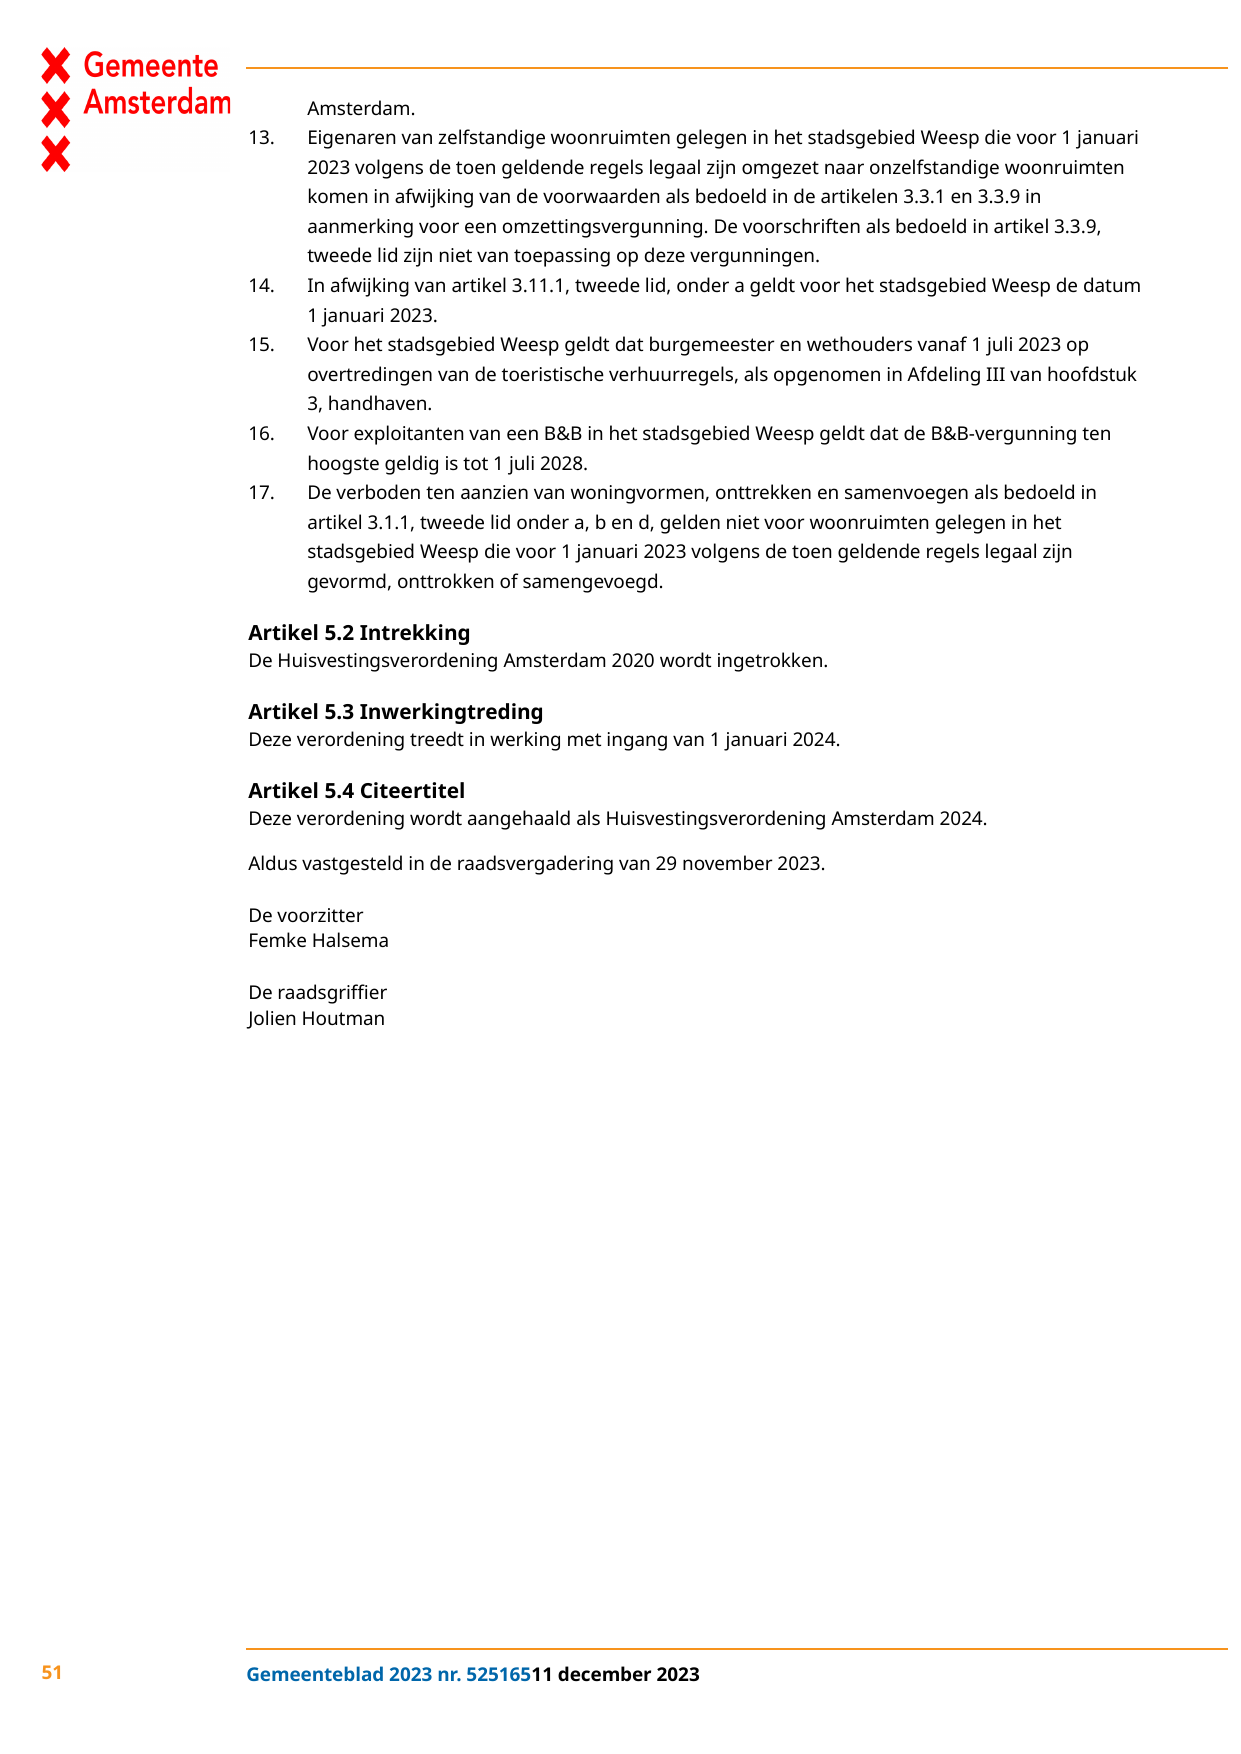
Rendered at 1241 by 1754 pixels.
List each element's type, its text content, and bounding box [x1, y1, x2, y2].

list Eigenaren van zelfstandige woonruimten gelegen in het stadsgebied Weesp die voor 1 januari 2023 volgens de toen geldende regels legaal zijn omgezet naar onzelfstandige woonruimten komen in afwijking van de voorwaarden als bedoeld in de artikelen 3.3.1 en 3.3.9 in aanmerking voor een omzettingsvergunning. De voorschriften als bedoeld in artikel 3.3.9, tweede lid zijn niet van toepassing op deze vergunningen. [248, 124, 1152, 268]
text Artikel 5.4 Citeertitel [248, 776, 1152, 805]
list De verboden ten aanzien van woningvormen, onttrekken en samenvoegen als bedoeld in artikel 3.1.1, tweede lid onder a, b en d, gelden niet voor woonruimten gelegen in het stadsgebied Weesp die voor 1 januari 2023 volgens de toen geldende regels legaal zijn gevormd, onttrokken of samengevoegd. [248, 479, 1152, 594]
text De Huisvestingsverordening Amsterdam 2020 wordt ingetrokken. [248, 647, 1152, 673]
text Artikel 5.3 Inwerkingtreding [248, 697, 1152, 726]
list In afwijking van artikel 3.11.1, tweede lid, onder a geldt voor het stadsgebied Weesp de datum 1 januari 2023. [248, 272, 1152, 328]
list Voor exploitanten van een B&B in het stadsgebied Weesp geldt dat de B&B-vergunning ten hoogste geldig is tot 1 juli 2028. [248, 420, 1152, 476]
list Voor het stadsgebied Weesp geldt dat burgemeester en wethouders vanaf 1 juli 2023 op overtredingen van de toeristische verhuurregels, als opgenomen in Afdeling III van hoofdstuk 3, handhaven. [248, 331, 1152, 416]
text De voorzitter [248, 902, 1152, 927]
text Jolien Houtman [248, 1005, 1152, 1030]
text Femke Halsema [248, 927, 1152, 953]
text Deze verordening wordt aangehaald als Huisvestingsverordening Amsterdam 2024. [248, 805, 1152, 830]
text Aldus vastgesteld in de raadsvergadering van 29 november 2023. [248, 850, 1152, 876]
picture [41, 47, 231, 172]
text De raadsgriffier [248, 979, 1152, 1005]
text Artikel 5.2 Intrekking [248, 618, 1152, 647]
list Amsterdam. [248, 95, 1152, 121]
text Deze verordening treedt in werking met ingang van 1 januari 2024. [248, 726, 1152, 752]
